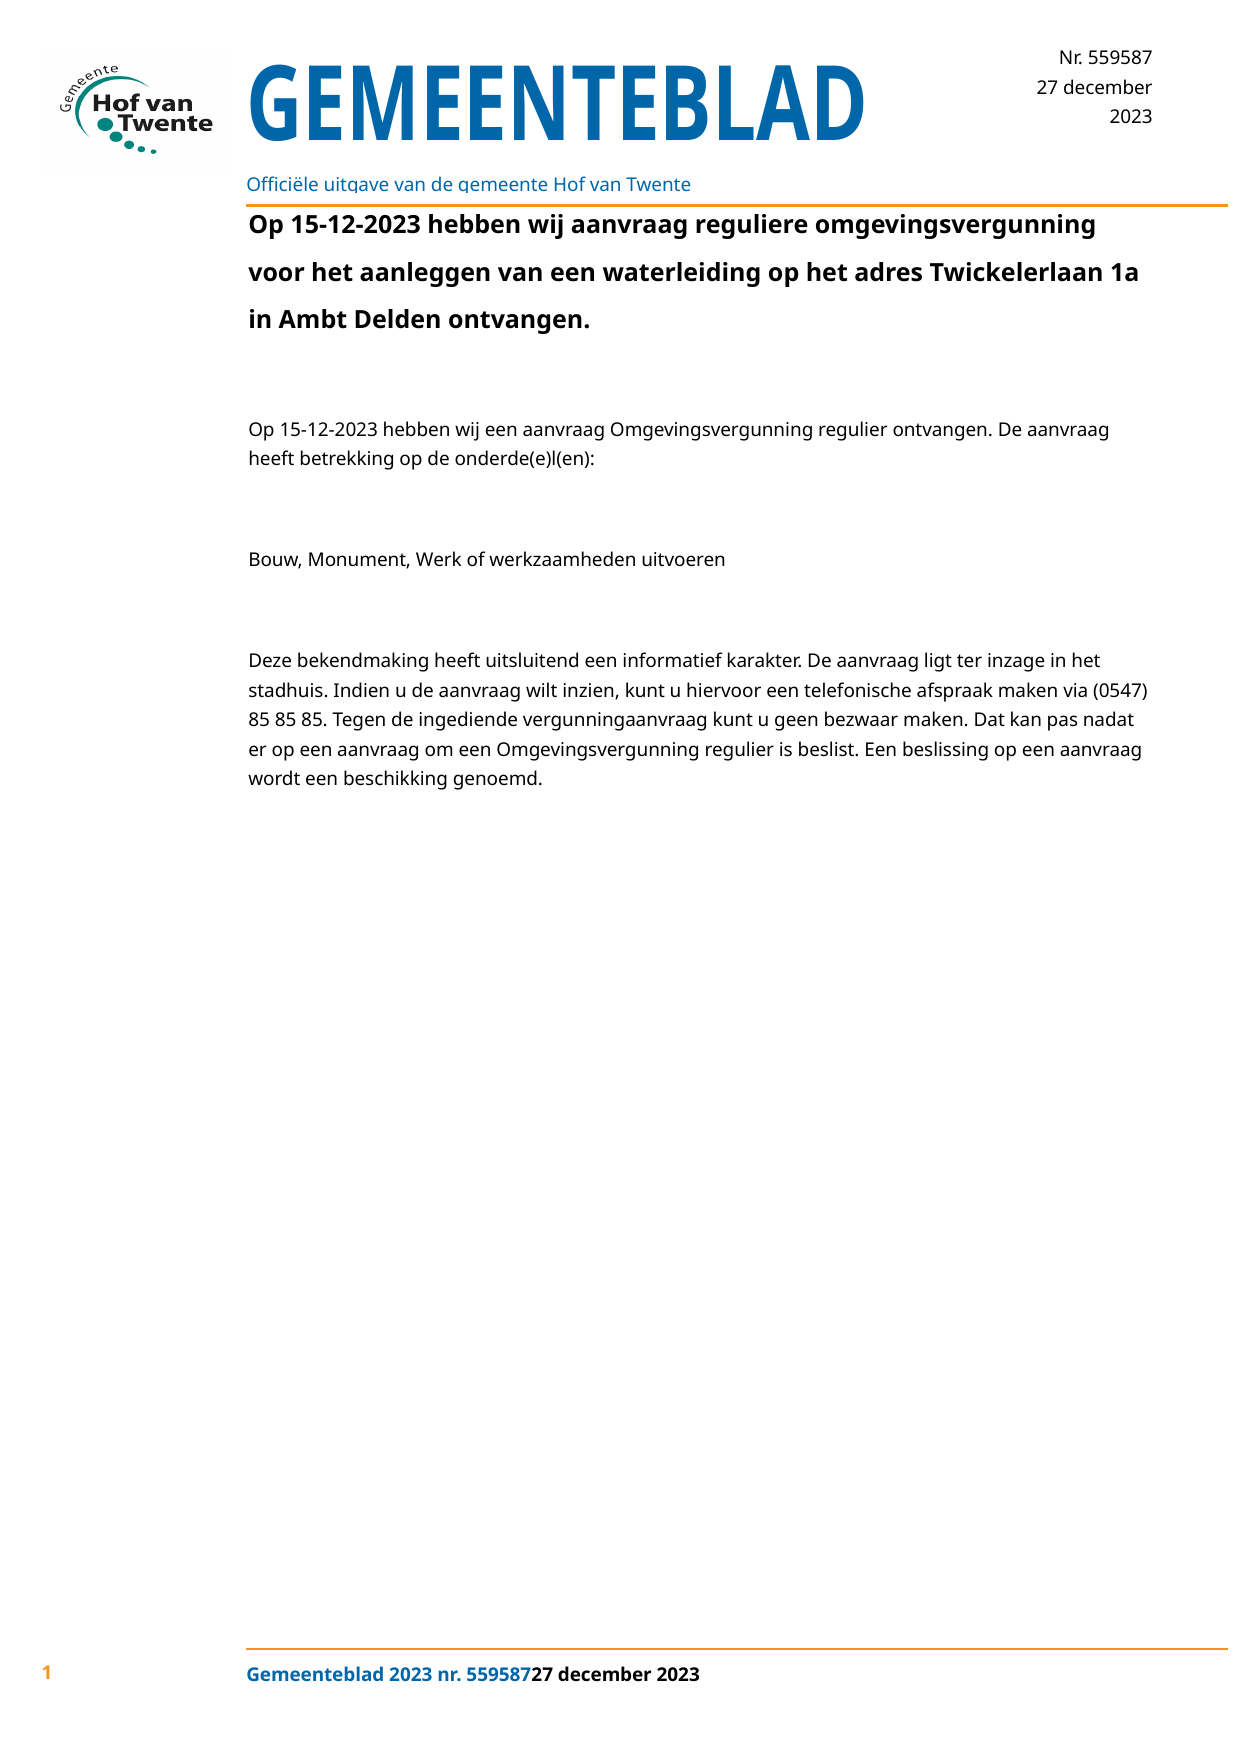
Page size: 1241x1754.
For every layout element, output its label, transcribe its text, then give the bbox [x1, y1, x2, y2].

text Op 15-12-2023 hebben wij aanvraag reguliere omgevingsvergunning voor het aanleggen van een waterleiding op het adres Twickelerlaan 1a in Ambt Delden ontvangen. [248, 207, 1152, 336]
text Bouw, Monument, Werk of werkzaamheden uitvoeren [248, 546, 1152, 572]
text Deze bekendmaking heeft uitsluitend een informatief karakter. De aanvraag ligt ter inzage in het stadhuis. Indien u de aanvraag wilt inzien, kunt u hiervoor een telefonische afspraak maken via (0547) 85 85 85. Tegen de ingediende vergunningaanvraag kunt u geen bezwaar maken. Dat kan pas nadat er op een aanvraag om een Omgevingsvergunning regulier is beslist. Een beslissing op een aanvraag wordt een beschikking genoemd. [248, 647, 1152, 791]
text Op 15-12-2023 hebben wij een aanvraag Omgevingsvergunning regulier ontvangen. De aanvraag heeft betrekking op de onderde(e)l(en): [248, 416, 1152, 471]
picture [41, 47, 231, 172]
